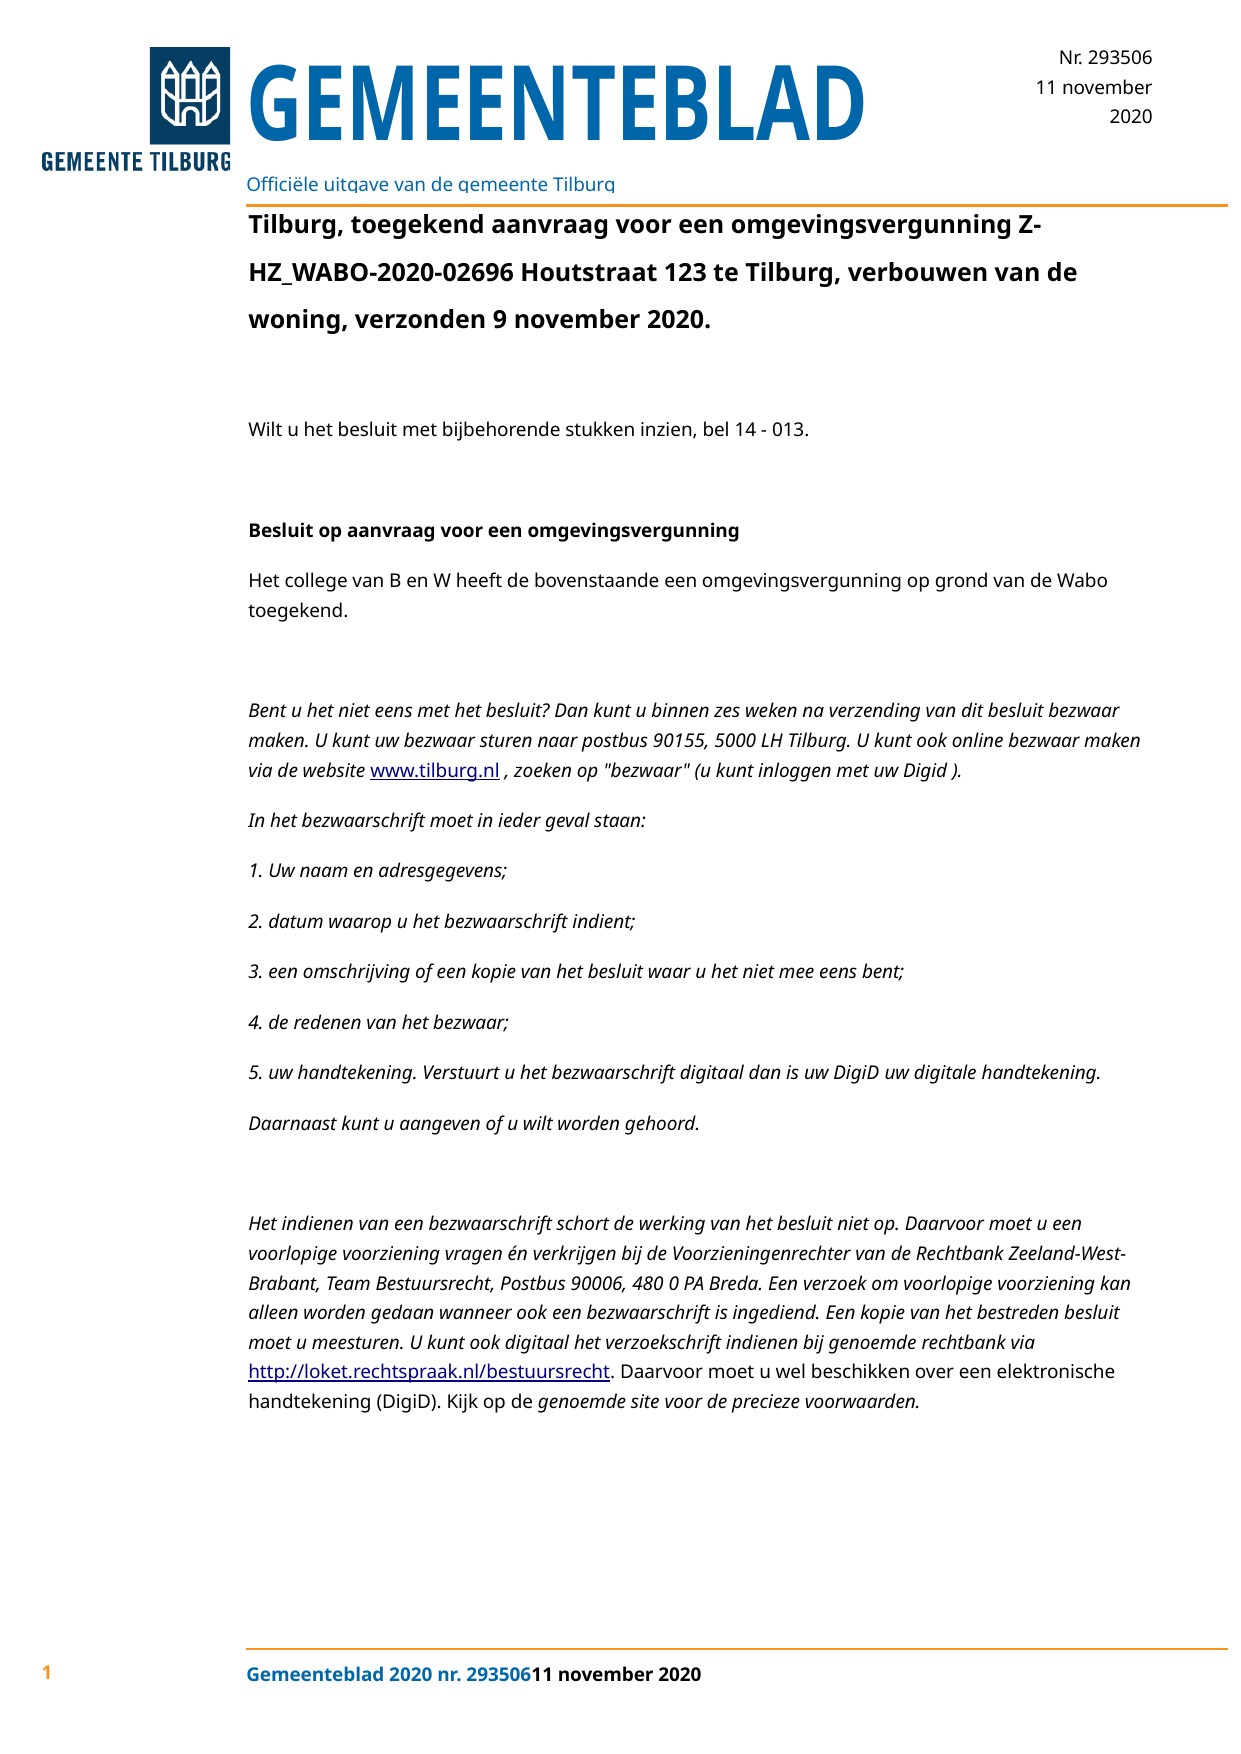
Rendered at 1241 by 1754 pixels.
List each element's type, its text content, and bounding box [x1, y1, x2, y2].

text Wilt u het besluit met bijbehorende stukken inzien, bel 14 - 013. [248, 416, 1152, 442]
text 4. de redenen van het bezwaar; [248, 1009, 1152, 1034]
text 2. datum waarop u het bezwaarschrift indient; [248, 908, 1152, 934]
text 5. uw handtekening. Verstuurt u het bezwaarschrift digitaal dan is uw DigiD uw digitale handtekening. [248, 1059, 1152, 1085]
text Daarnaast kunt u aangeven of u wilt worden gehoord. [248, 1110, 1152, 1135]
text Bent u het niet eens met het besluit? Dan kunt u binnen zes weken na verzending van dit besluit bezwaar maken. U kunt uw bezwaar sturen naar postbus 90155, 5000 LH Tilburg. U kunt ook online bezwaar maken via de website www.tilburg.nl , zoeken op "bezwaar" (u kunt inloggen met uw Digid ). [248, 698, 1152, 782]
text Het college van B en W heeft de bovenstaande een omgevingsvergunning op grond van de Wabo toegekend. [248, 567, 1152, 622]
picture [41, 47, 231, 172]
text In het bezwaarschrift moet in ieder geval staan: [248, 807, 1152, 833]
text Besluit op aanvraag voor een omgevingsvergunning [248, 517, 1152, 542]
text 1. Uw naam en adresgegevens; [248, 858, 1152, 883]
text Het indienen van een bezwaarschrift schort de werking van het besluit niet op. Daarvoor moet u een voorlopige voorziening vragen én verkrijgen bij de Voorzieningenrechter van de Rechtbank Zeeland-West-Brabant, Team Bestuursrecht, Postbus 90006, 480 0 PA Breda. Een verzoek om voorlopige voorziening kan alleen worden gedaan wanneer ook een bezwaarschrift is ingediend. Een kopie van het bestreden besluit moet u meesturen. U kunt ook digitaal het verzoekschrift indienen bij genoemde rechtbank via http://loket.rechtspraak.nl/bestuursrecht. Daarvoor moet u wel beschikken over een elektronische handtekening (DigiD). Kijk op de genoemde site voor de precieze voorwaarden. [248, 1211, 1152, 1414]
text Tilburg, toegekend aanvraag voor een omgevingsvergunning Z-HZ_WABO-2020-02696 Houtstraat 123 te Tilburg, verbouwen van de woning, verzonden 9 november 2020. [248, 207, 1152, 336]
text 3. een omschrijving of een kopie van het besluit waar u het niet mee eens bent; [248, 958, 1152, 984]
